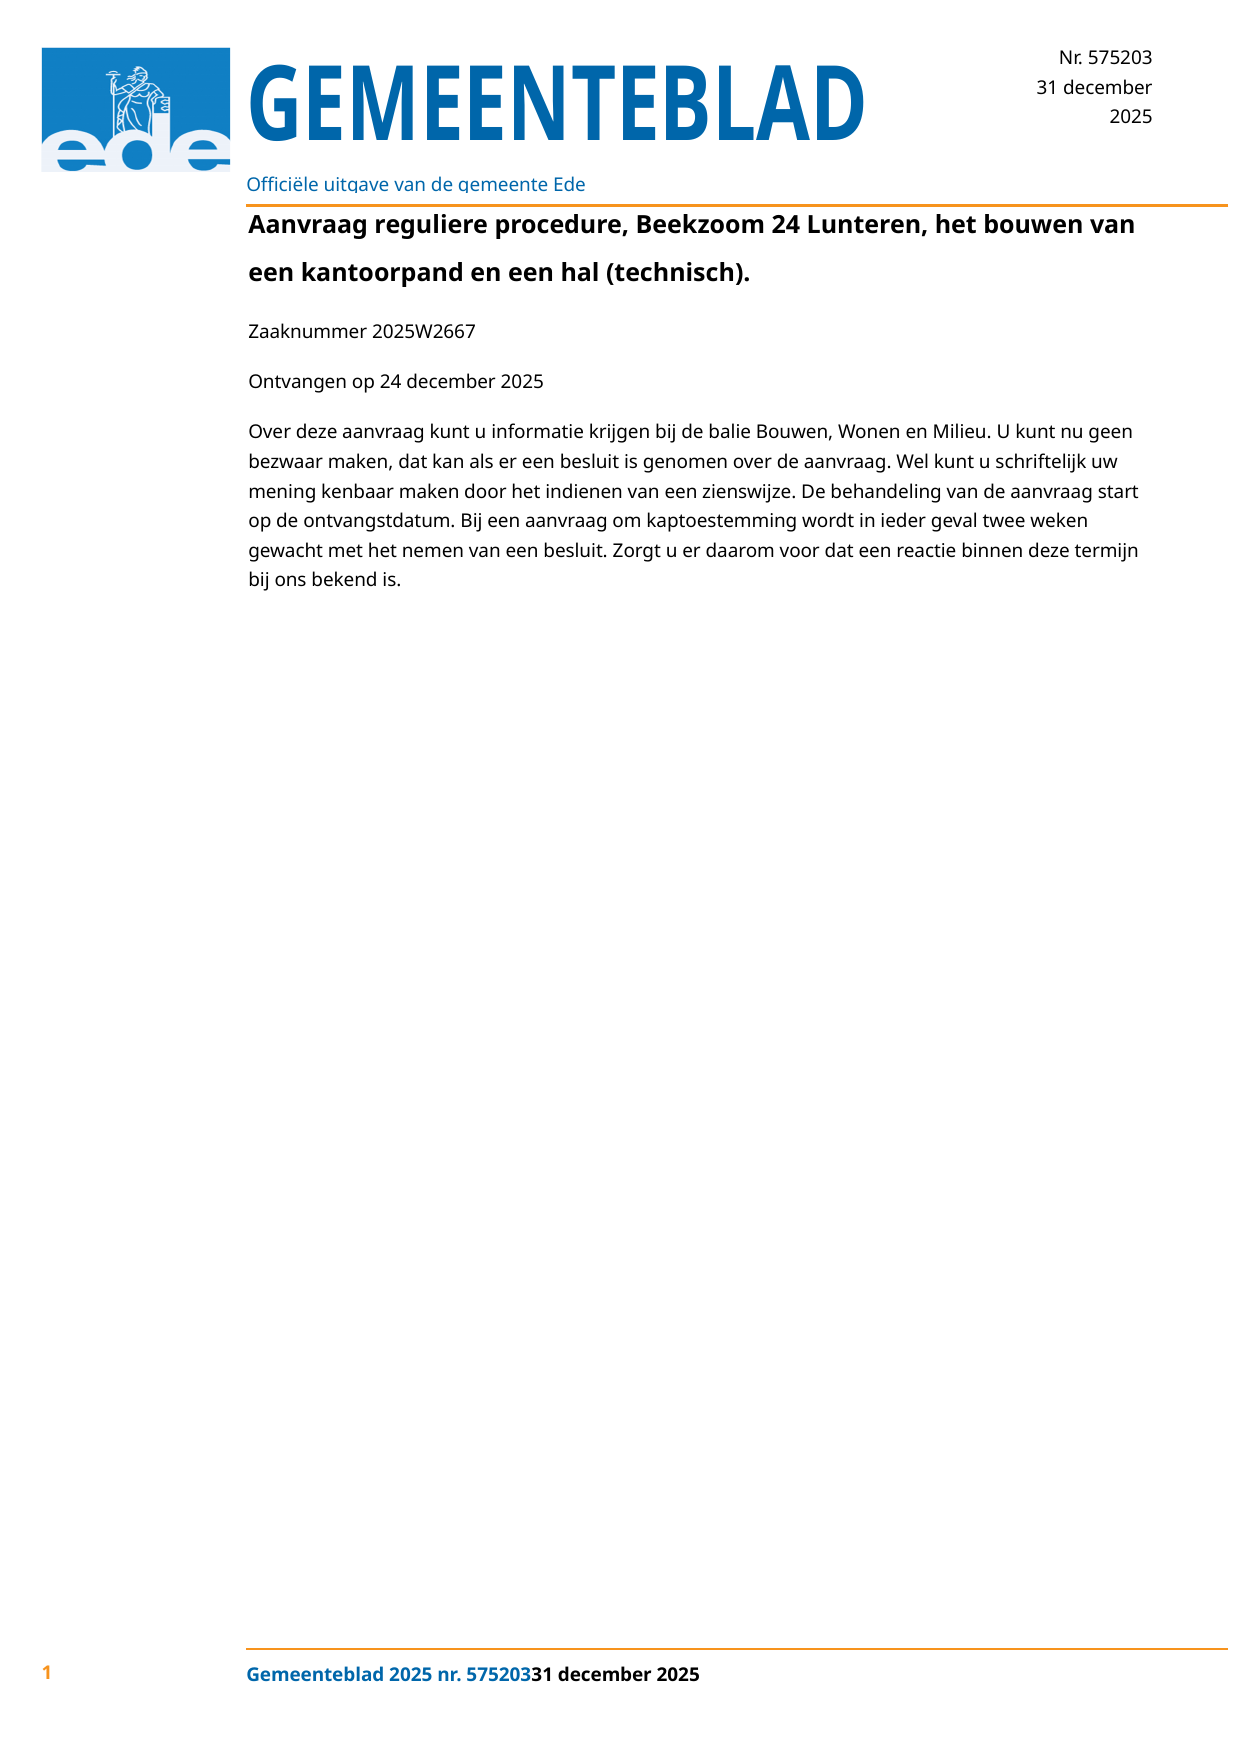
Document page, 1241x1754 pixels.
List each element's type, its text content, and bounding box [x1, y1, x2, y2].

text Zaaknummer 2025W2667 [248, 318, 1152, 344]
text Aanvraag reguliere procedure, Beekzoom 24 Lunteren, het bouwen van een kantoorpand en een hal (technisch). [248, 207, 1152, 288]
text Ontvangen op 24 december 2025 [248, 368, 1152, 394]
text Over deze aanvraag kunt u informatie krijgen bij de balie Bouwen, Wonen en Milieu. U kunt nu geen bezwaar maken, dat kan als er een besluit is genomen over de aanvraag. Wel kunt u schriftelijk uw mening kenbaar maken door het indienen van een zienswijze. De behandeling van de aanvraag start op de ontvangstdatum. Bij een aanvraag om kaptoestemming wordt in ieder geval twee weken gewacht met het nemen van een besluit. Zorgt u er daarom voor dat een reactie binnen deze termijn bij ons bekend is. [248, 419, 1152, 592]
picture [41, 47, 231, 172]
